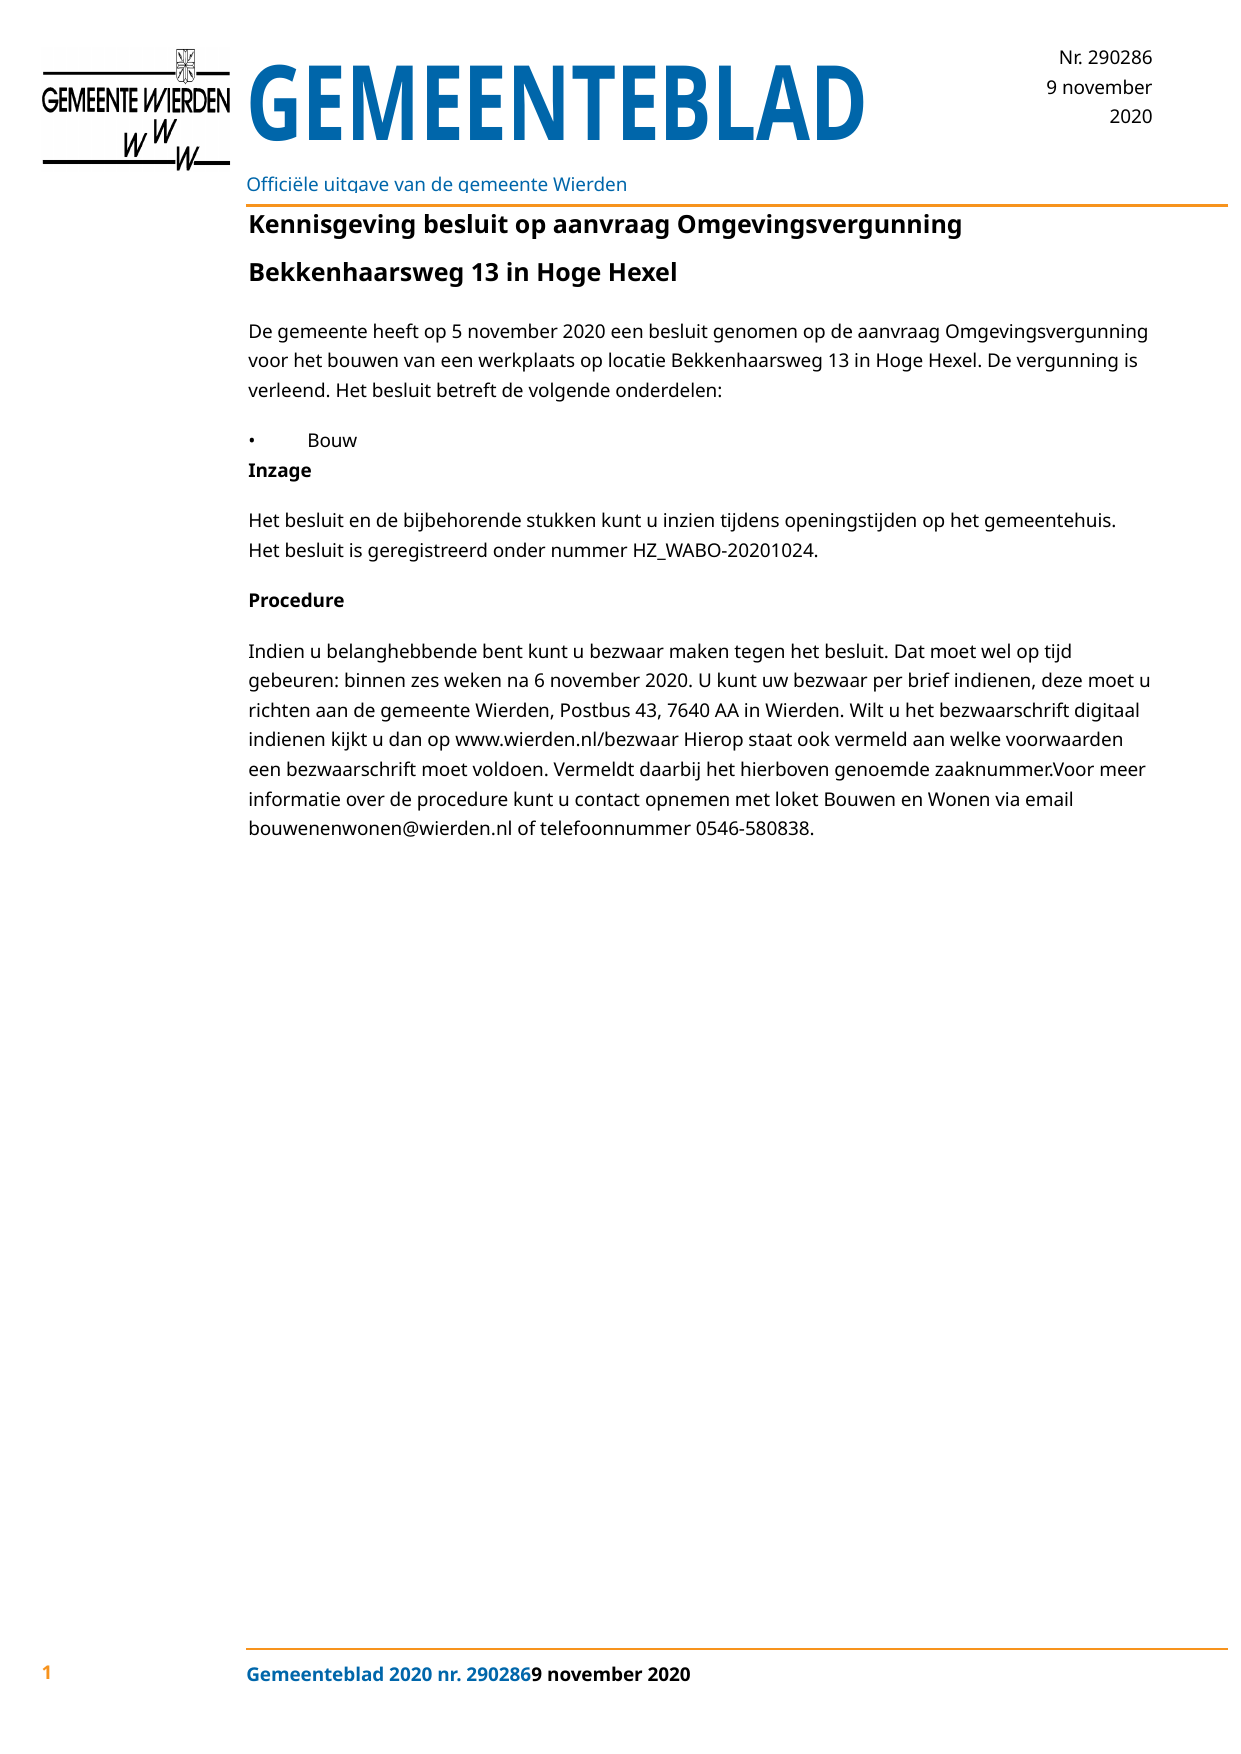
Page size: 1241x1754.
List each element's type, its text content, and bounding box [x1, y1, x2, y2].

text Procedure [248, 587, 1152, 613]
text Indien u belanghebbende bent kunt u bezwaar maken tegen het besluit. Dat moet wel op tijd gebeuren: binnen zes weken na 6 november 2020. U kunt uw bezwaar per brief indienen, deze moet u richten aan de gemeente Wierden, Postbus 43, 7640 AA in Wierden. Wilt u het bezwaarschrift digitaal indienen kijkt u dan op www.wierden.nl/bezwaar Hierop staat ook vermeld aan welke voorwaarden een bezwaarschrift moet voldoen. Vermeldt daarbij het hierboven genoemde zaaknummer.Voor meer informatie over de procedure kunt u contact opnemen met loket Bouwen en Wonen via email bouwenenwonen@wierden.nl of telefoonnummer 0546-580838. [248, 638, 1152, 841]
text Inzage [248, 457, 1152, 483]
list Bouw [248, 427, 1152, 453]
text Het besluit en de bijbehorende stukken kunt u inzien tijdens openingstijden op het gemeentehuis. Het besluit is geregistreerd onder nummer HZ_WABO-20201024. [248, 507, 1152, 563]
text De gemeente heeft op 5 november 2020 een besluit genomen op de aanvraag Omgevingsvergunning voor het bouwen van een werkplaats op locatie Bekkenhaarsweg 13 in Hoge Hexel. De vergunning is verleend. Het besluit betreft de volgende onderdelen: [248, 318, 1152, 403]
picture [41, 47, 231, 172]
text Kennisgeving besluit op aanvraag Omgevingsvergunning Bekkenhaarsweg 13 in Hoge Hexel [248, 207, 1152, 288]
